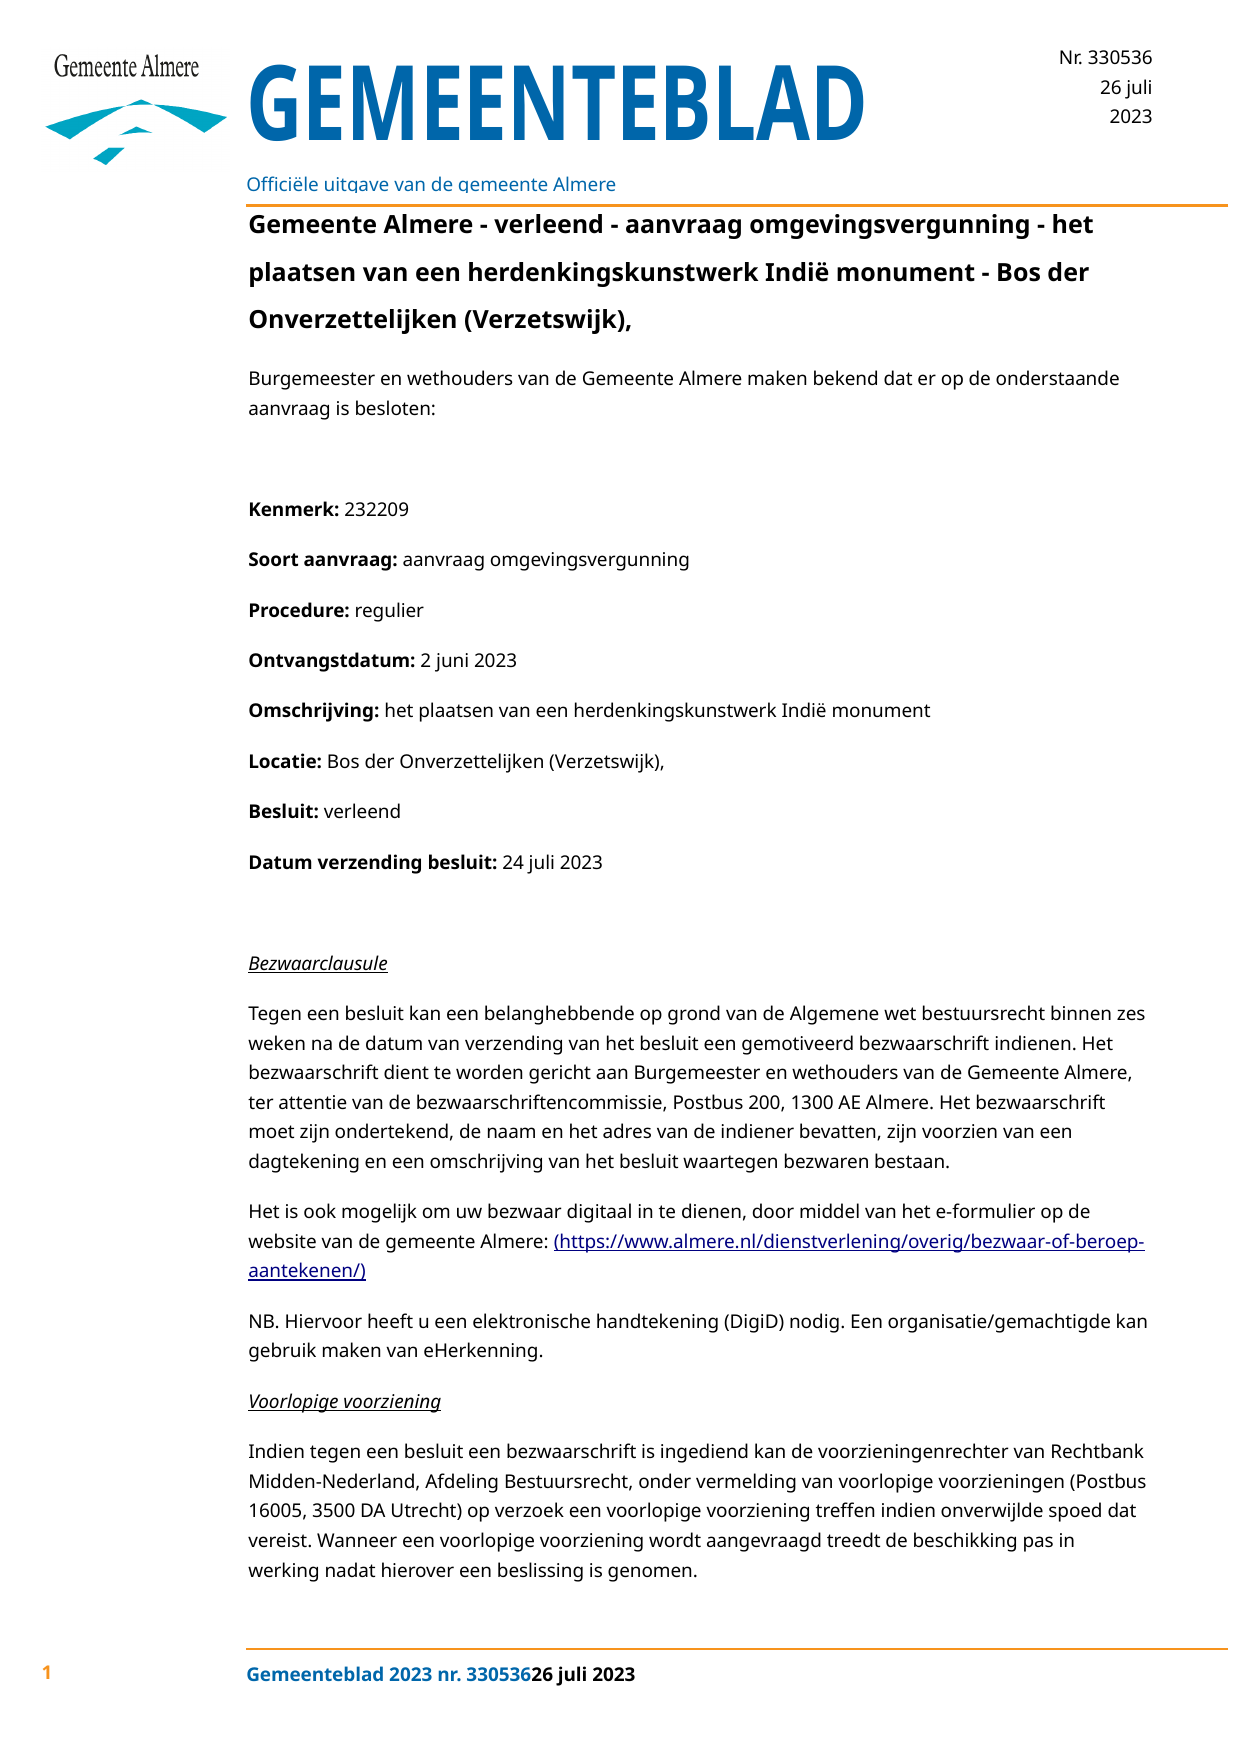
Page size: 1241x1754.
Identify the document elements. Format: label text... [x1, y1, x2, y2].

text Besluit: verleend [248, 798, 1152, 824]
text NB. Hiervoor heeft u een elektronische handtekening (DigiD) nodig. Een organisatie/gemachtigde kan gebruik maken van eHerkenning. [248, 1308, 1152, 1363]
text Procedure: regulier [248, 597, 1152, 622]
text Het is ook mogelijk om uw bezwaar digitaal in te dienen, door middel van het e-formulier op de website van de gemeente Almere: (https://www.almere.nl/dienstverlening/overig/bezwaar-of-beroep-aantekenen/) [248, 1198, 1152, 1283]
text Bezwaarclausule [248, 950, 1152, 975]
text Omschrijving: het plaatsen van een herdenkingskunstwerk Indië monument [248, 698, 1152, 723]
text Ontvangstdatum: 2 juni 2023 [248, 647, 1152, 673]
picture [41, 47, 231, 172]
text Datum verzending besluit: 24 juli 2023 [248, 849, 1152, 874]
text Locatie: Bos der Onverzettelijken (Verzetswijk), [248, 748, 1152, 774]
text Gemeente Almere - verleend - aanvraag omgevingsvergunning - het plaatsen van een herdenkingskunstwerk Indië monument - Bos der Onverzettelijken (Verzetswijk), [248, 207, 1152, 336]
text Voorlopige voorziening [248, 1388, 1152, 1414]
text Kenmerk: 232209 [248, 496, 1152, 522]
text Indien tegen een besluit een bezwaarschrift is ingediend kan de voorzieningenrechter van Rechtbank Midden-Nederland, Afdeling Bestuursrecht, onder vermelding van voorlopige voorzieningen (Postbus 16005, 3500 DA Utrecht) op verzoek een voorlopige voorziening treffen indien onverwijlde spoed dat vereist. Wanneer een voorlopige voorziening wordt aangevraagd treedt de beschikking pas in werking nadat hierover een beslissing is genomen. [248, 1438, 1152, 1582]
text Tegen een besluit kan een belanghebbende op grond van de Algemene wet bestuursrecht binnen zes weken na de datum van verzending van het besluit een gemotiveerd bezwaarschrift indienen. Het bezwaarschrift dient te worden gericht aan Burgemeester en wethouders van de Gemeente Almere, ter attentie van de bezwaarschriftencommissie, Postbus 200, 1300 AE Almere. Het bezwaarschrift moet zijn ondertekend, de naam en het adres van de indiener bevatten, zijn voorzien van een dagtekening en een omschrijving van het besluit waartegen bezwaren bestaan. [248, 1000, 1152, 1174]
text Burgemeester en wethouders van de Gemeente Almere maken bekend dat er op de onderstaande aanvraag is besloten: [248, 366, 1152, 421]
text Soort aanvraag: aanvraag omgevingsvergunning [248, 546, 1152, 572]
